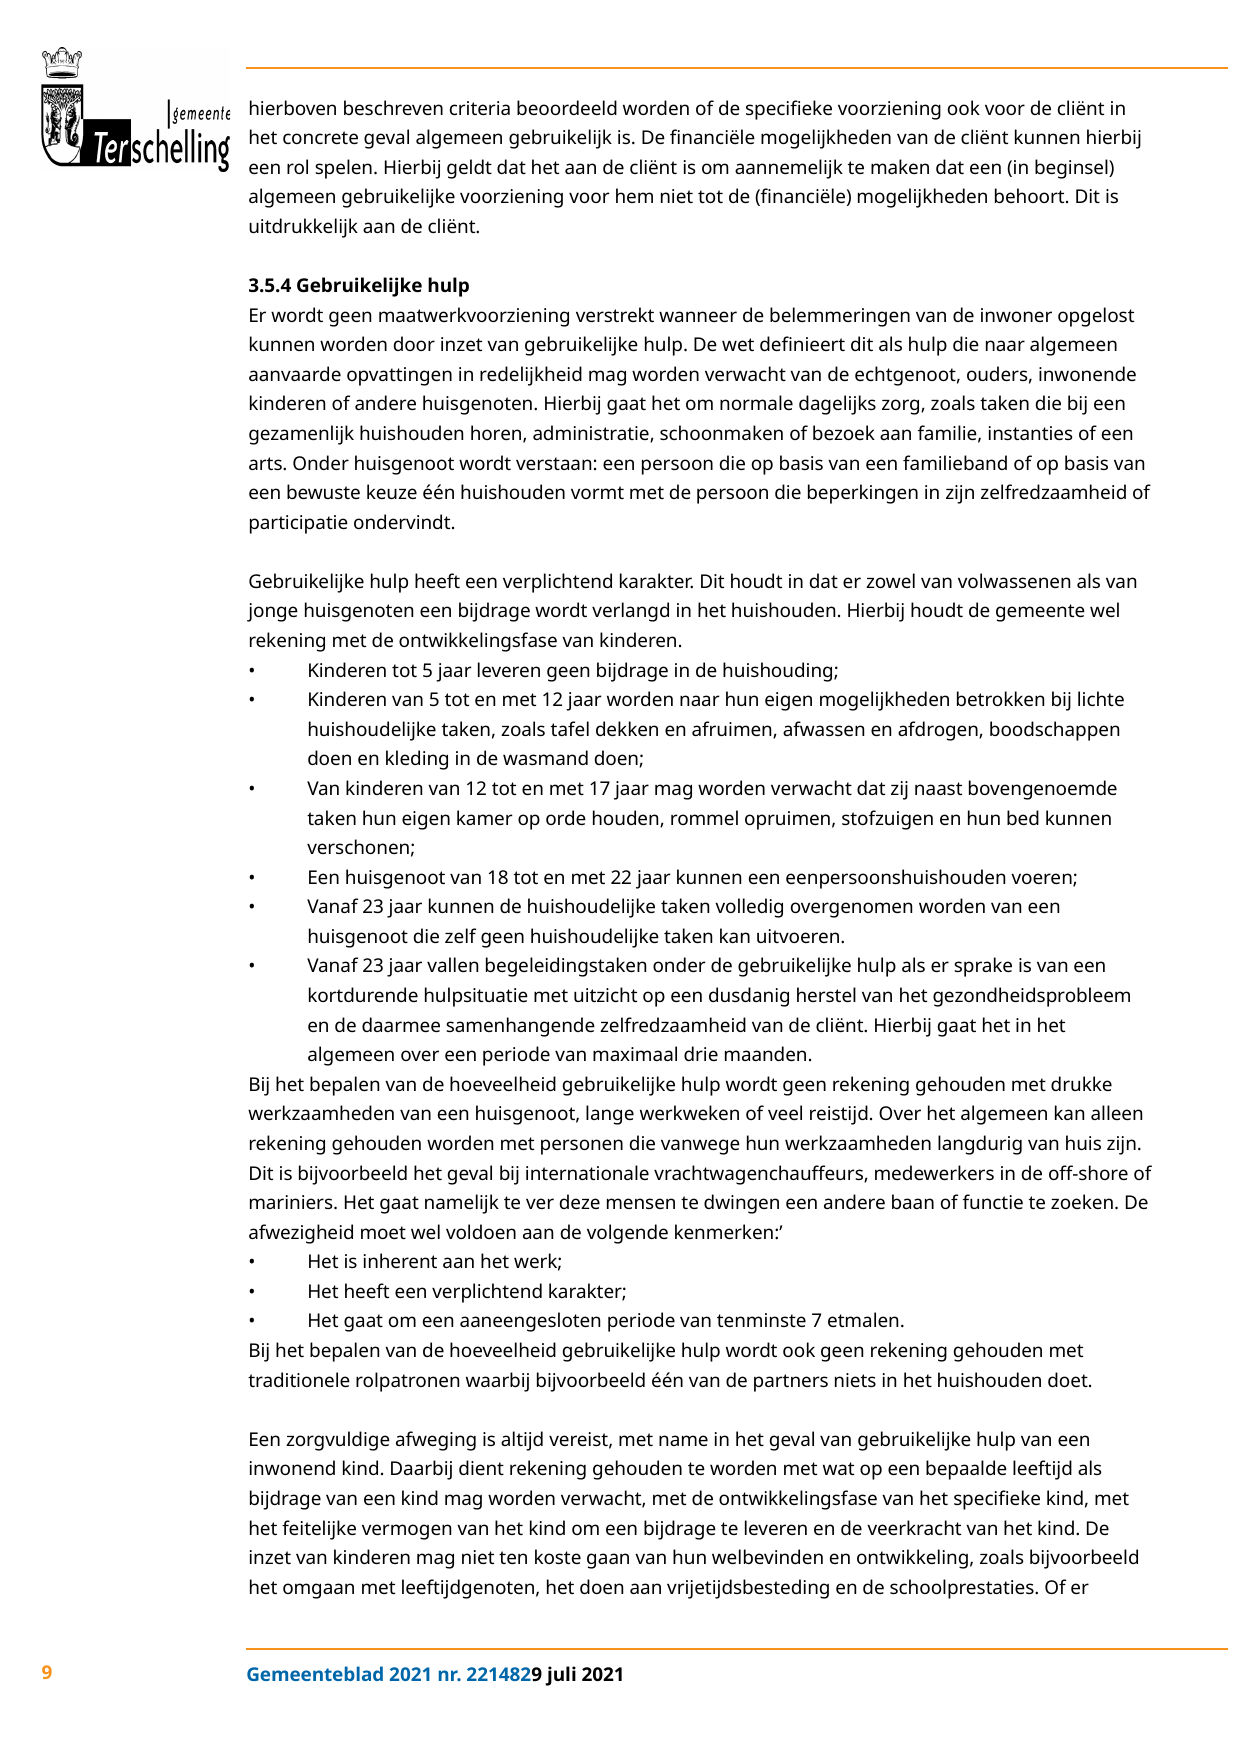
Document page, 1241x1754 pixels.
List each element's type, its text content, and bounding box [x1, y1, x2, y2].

picture [41, 47, 231, 172]
text Bij het bepalen van de hoeveelheid gebruikelijke hulp wordt ook geen rekening gehouden met traditionele rolpatronen waarbij bijvoorbeeld één van de partners niets in het huishouden doet. [248, 1337, 1152, 1393]
text Een zorgvuldige afweging is altijd vereist, met name in het geval van gebruikelijke hulp van een inwonend kind. Daarbij dient rekening gehouden te worden met wat op een bepaalde leeftijd als bijdrage van een kind mag worden verwacht, met de ontwikkelingsfase van het specifieke kind, met het feitelijke vermogen van het kind om een bijdrage te leveren en de veerkracht van het kind. De inzet van kinderen mag niet ten koste gaan van hun welbevinden en ontwikkeling, zoals bijvoorbeeld het omgaan met leeftijdgenoten, het doen aan vrijetijdsbesteding en de schoolprestaties. Of er [248, 1426, 1152, 1600]
list Kinderen tot 5 jaar leveren geen bijdrage in de huishouding; [248, 657, 1152, 683]
text Er wordt geen maatwerkvoorziening verstrekt wanneer de belemmeringen van de inwoner opgelost kunnen worden door inzet van gebruikelijke hulp. De wet definieert dit als hulp die naar algemeen aanvaarde opvattingen in redelijkheid mag worden verwacht van de echtgenoot, ouders, inwonende kinderen of andere huisgenoten. Hierbij gaat het om normale dagelijks zorg, zoals taken die bij een gezamenlijk huishouden horen, administratie, schoonmaken of bezoek aan familie, instanties of een arts. Onder huisgenoot wordt verstaan: een persoon die op basis van een familieband of op basis van een bewuste keuze één huishouden vormt met de persoon die beperkingen in zijn zelfredzaamheid of participatie ondervindt. [248, 302, 1152, 535]
list Van kinderen van 12 tot en met 17 jaar mag worden verwacht dat zij naast bovengenoemde taken hun eigen kamer op orde houden, rommel opruimen, stofzuigen en hun bed kunnen verschonen; [248, 775, 1152, 860]
list Kinderen van 5 tot en met 12 jaar worden naar hun eigen mogelijkheden betrokken bij lichte huishoudelijke taken, zoals tafel dekken en afruimen, afwassen en afdrogen, boodschappen doen en kleding in de wasmand doen; [248, 686, 1152, 771]
list Het is inherent aan het werk; [248, 1248, 1152, 1274]
list Vanaf 23 jaar vallen begeleidingstaken onder de gebruikelijke hulp als er sprake is van een kortdurende hulpsituatie met uitzicht op een dusdanig herstel van het gezondheidsprobleem en de daarmee samenhangende zelfredzaamheid van de cliënt. Hierbij gaat het in het algemeen over een periode van maximaal drie maanden. [248, 953, 1152, 1067]
text Gebruikelijke hulp heeft een verplichtend karakter. Dit houdt in dat er zowel van volwassenen als van jonge huisgenoten een bijdrage wordt verlangd in het huishouden. Hierbij houdt de gemeente wel rekening met de ontwikkelingsfase van kinderen. [248, 568, 1152, 653]
list Vanaf 23 jaar kunnen de huishoudelijke taken volledig overgenomen worden van een huisgenoot die zelf geen huishoudelijke taken kan uitvoeren. [248, 893, 1152, 949]
list Het gaat om een aaneengesloten periode van tenminste 7 etmalen. [248, 1308, 1152, 1333]
text Bij het bepalen van de hoeveelheid gebruikelijke hulp wordt geen rekening gehouden met drukke werkzaamheden van een huisgenoot, lange werkweken of veel reistijd. Over het algemeen kan alleen rekening gehouden worden met personen die vanwege hun werkzaamheden langdurig van huis zijn. Dit is bijvoorbeeld het geval bij internationale vrachtwagenchauffeurs, medewerkers in de off-shore of mariniers. Het gaat namelijk te ver deze mensen te dwingen een andere baan of functie te zoeken. De afwezigheid moet wel voldoen aan de volgende kenmerken:’ [248, 1071, 1152, 1245]
text 3.5.4 Gebruikelijke hulp [248, 272, 1152, 298]
list Een huisgenoot van 18 tot en met 22 jaar kunnen een eenpersoonshuishouden voeren; [248, 864, 1152, 890]
list Het heeft een verplichtend karakter; [248, 1278, 1152, 1304]
text hierboven beschreven criteria beoordeeld worden of de specifieke voorziening ook voor de cliënt in het concrete geval algemeen gebruikelijk is. De financiële mogelijkheden van de cliënt kunnen hierbij een rol spelen. Hierbij geldt dat het aan de cliënt is om aannemelijk te maken dat een (in beginsel) algemeen gebruikelijke voorziening voor hem niet tot de (financiële) mogelijkheden behoort. Dit is uitdrukkelijk aan de cliënt. [248, 95, 1152, 239]
